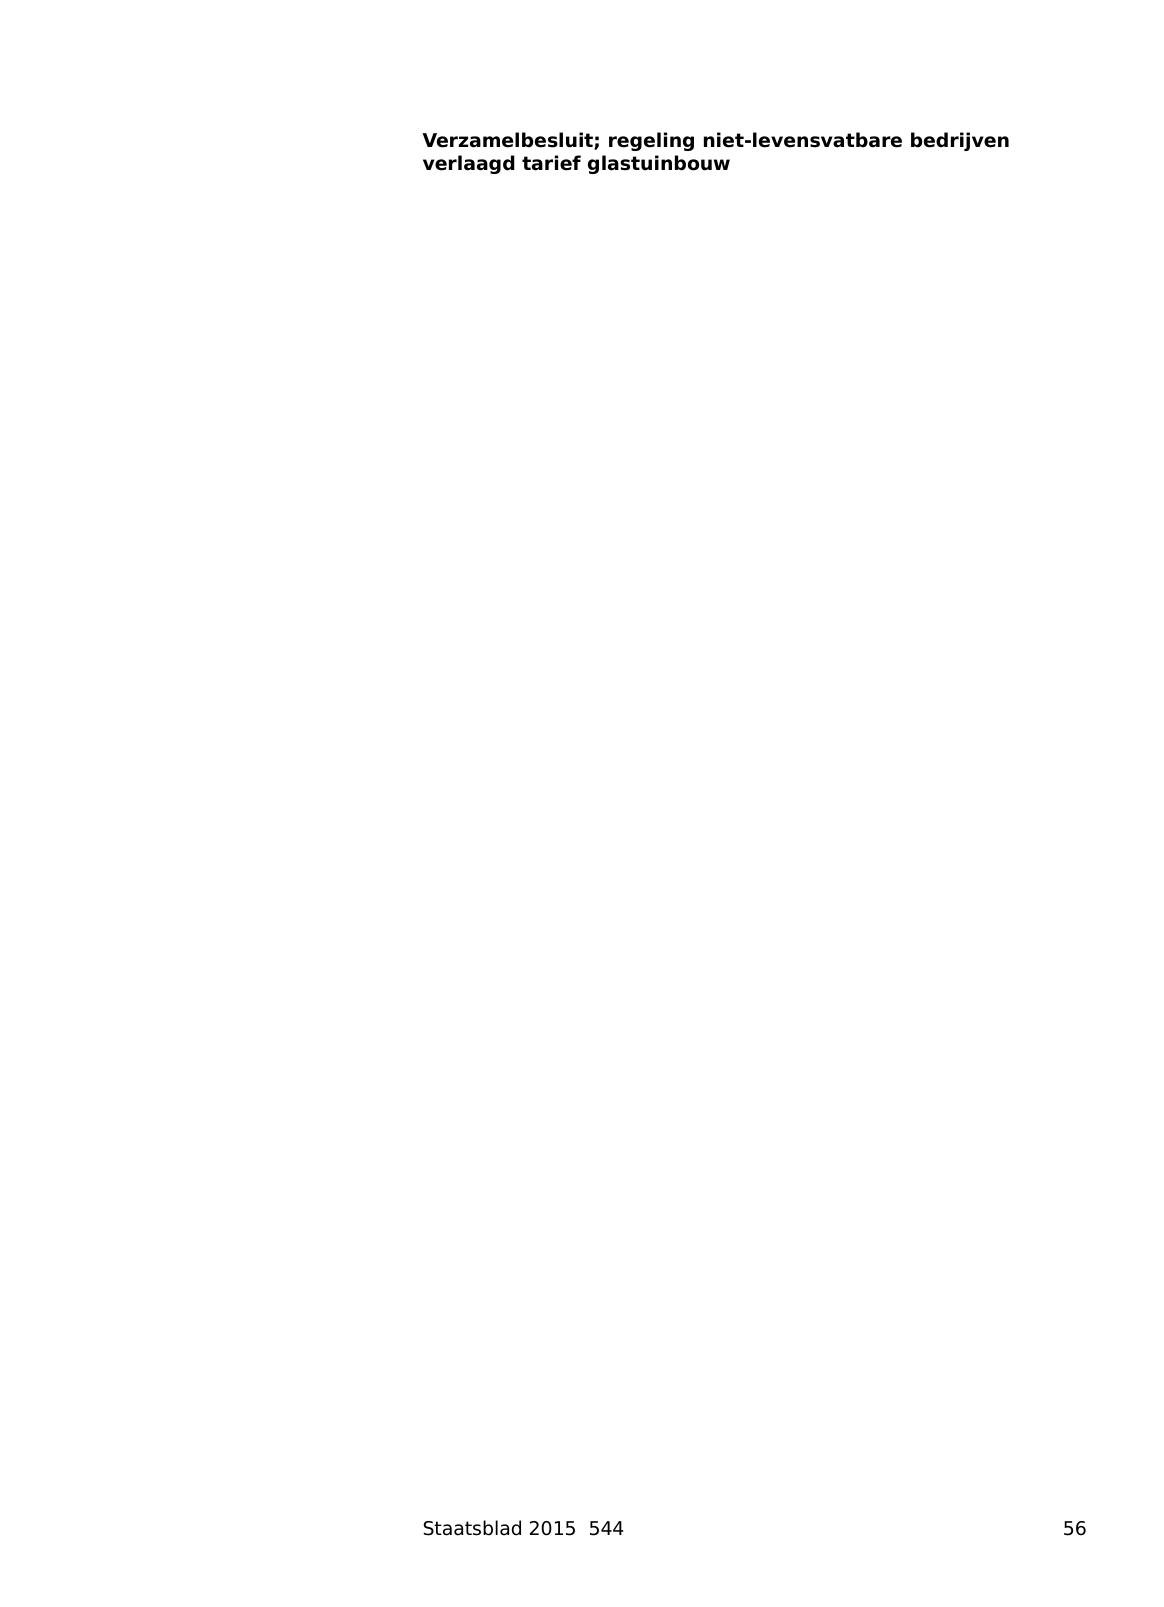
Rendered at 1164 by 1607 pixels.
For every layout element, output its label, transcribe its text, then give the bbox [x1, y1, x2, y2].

subtitle Verzamelbesluit; regeling niet-levensvatbare bedrijven verlaagd tarief glastuinbouw [422, 130, 1087, 174]
